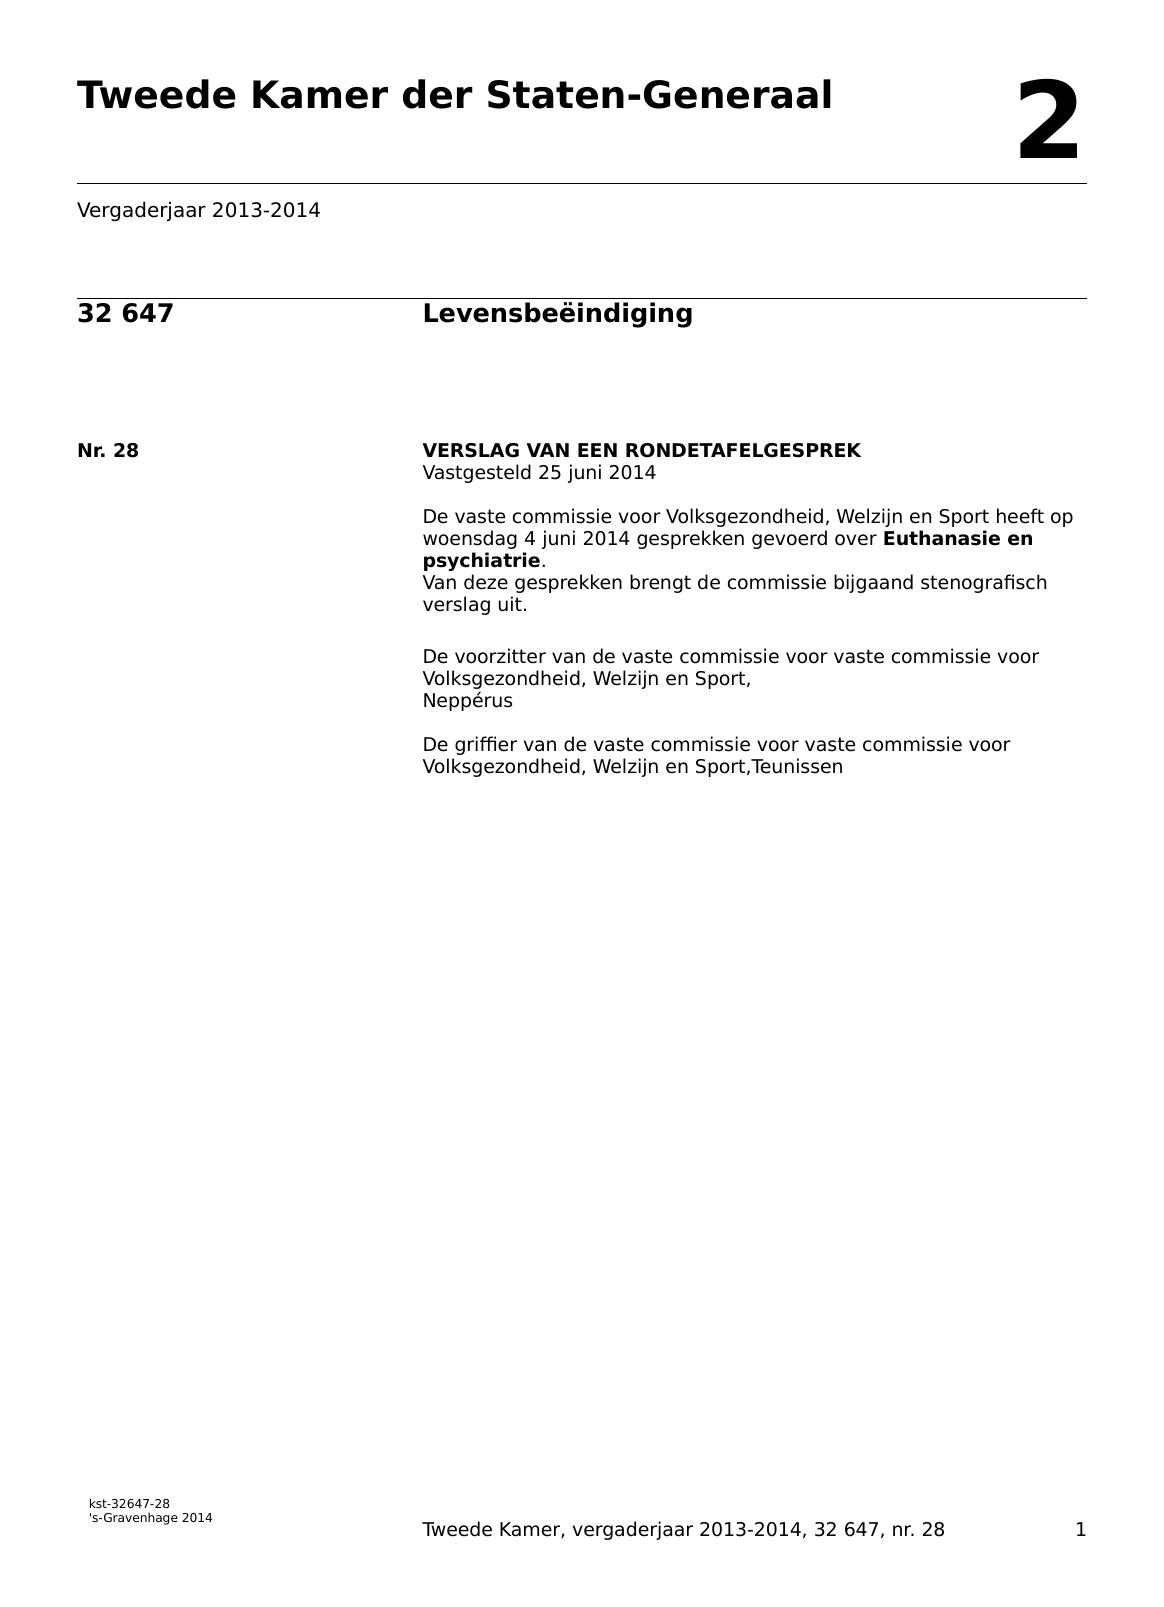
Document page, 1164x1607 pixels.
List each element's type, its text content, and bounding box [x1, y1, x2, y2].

table_header Tweede Kamer der Staten-Generaal [77, 59, 886, 183]
text Vastgesteld 25 juni 2014 [422, 462, 1087, 484]
text De vaste commissie voor Volksgezondheid, Welzijn en Sport heeft op woensdag 4 juni 2014 gesprekken gevoerd over Euthanasie en psychiatrie. [422, 506, 1087, 572]
subtitle Nr. 28 VERSLAG VAN EEN RONDETAFELGESPREK [77, 440, 1087, 462]
text Van deze gesprekken brengt de commissie bijgaand stenografisch verslag uit. [422, 572, 1087, 616]
table_cell Vergaderjaar 2013-2014 [77, 184, 1087, 298]
text 's-Gravenhage 2014 [88, 1511, 323, 1525]
subtitle 32 647 Levensbeëindiging [77, 299, 1087, 329]
text De voorzitter van de vaste commissie voor vaste commissie voor Volksgezondheid, Welzijn en Sport, Neppérus [422, 646, 1087, 712]
table_header 2 [886, 59, 1087, 183]
text De griffier van de vaste commissie voor vaste commissie voor Volksgezondheid, Welzijn en Sport,Teunissen [422, 734, 1087, 778]
text kst-32647-28 [88, 1497, 323, 1511]
